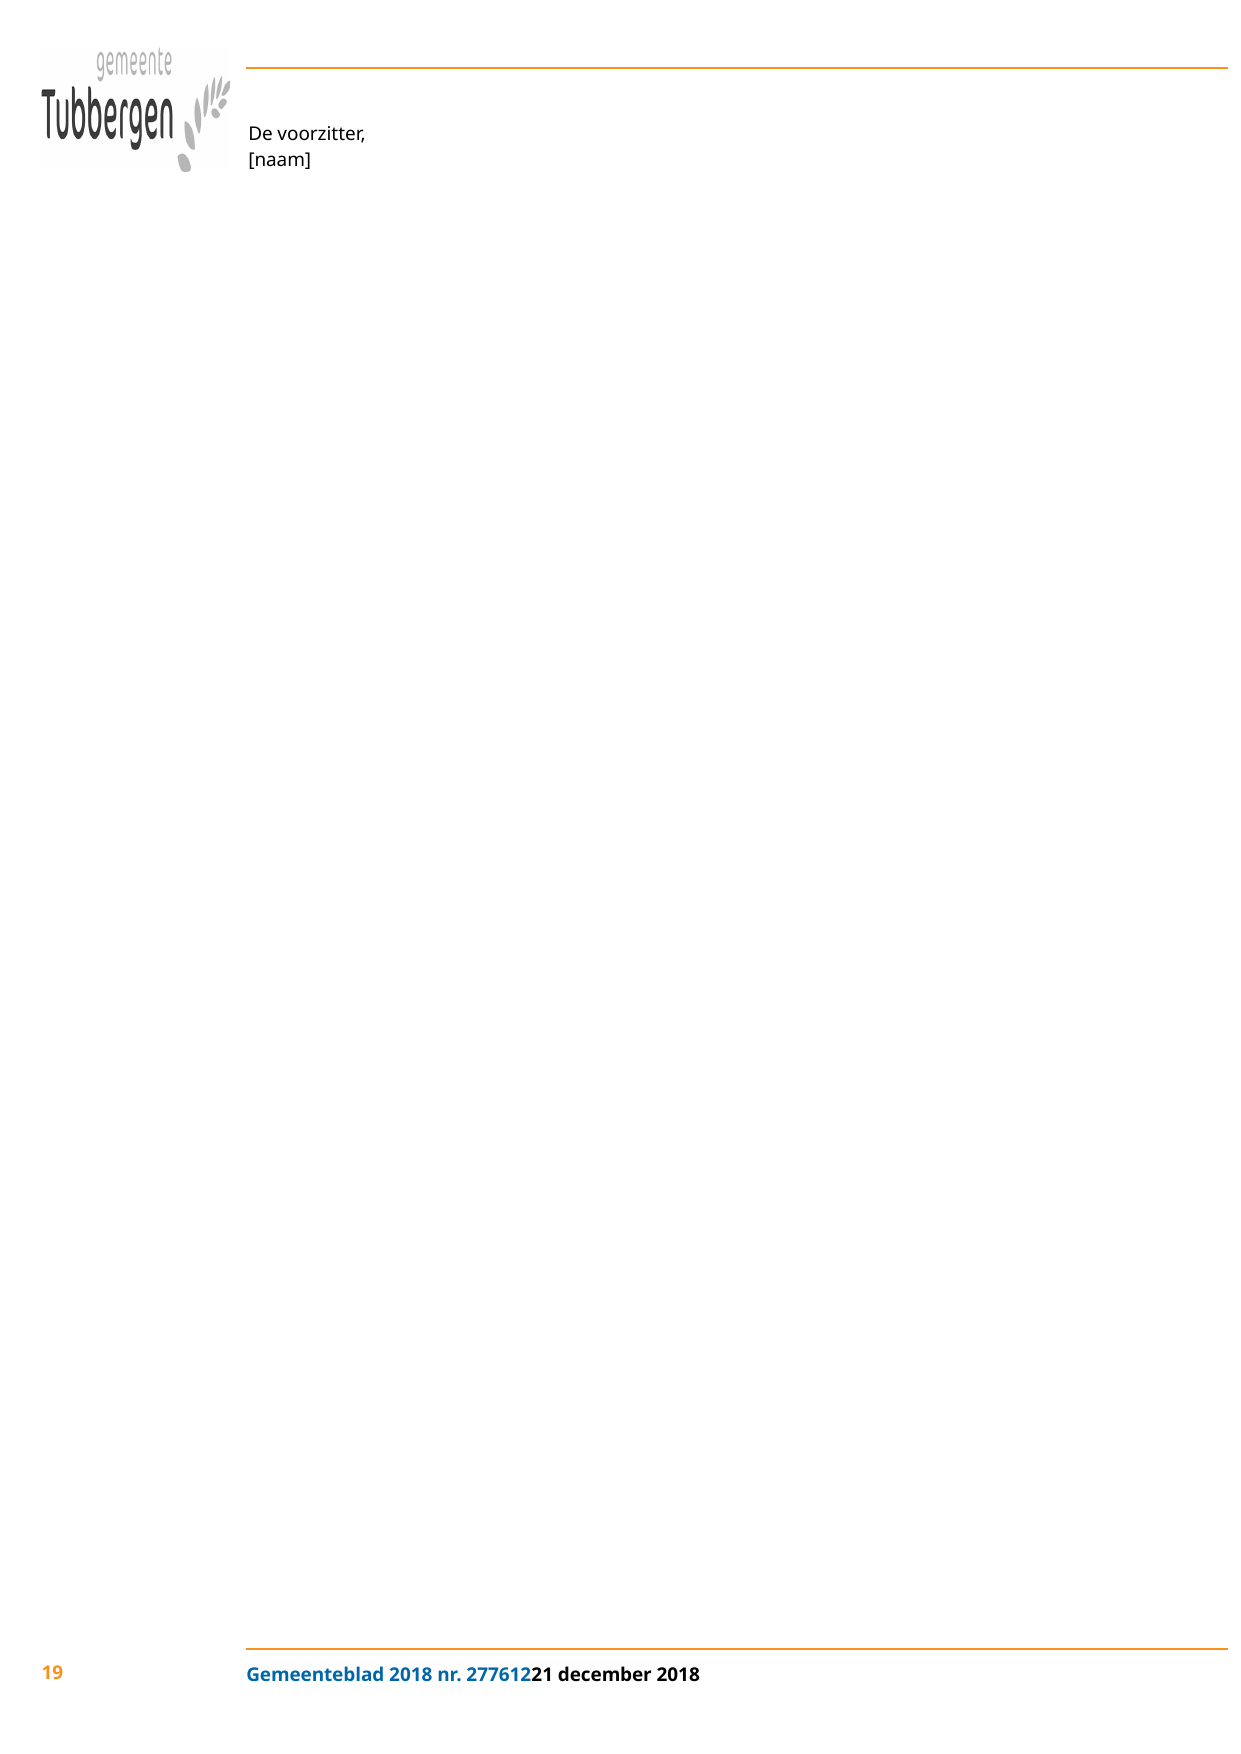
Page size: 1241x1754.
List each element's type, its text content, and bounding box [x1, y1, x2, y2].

text De voorzitter, [248, 121, 1152, 146]
picture [41, 47, 231, 172]
text [naam] [248, 146, 1152, 172]
